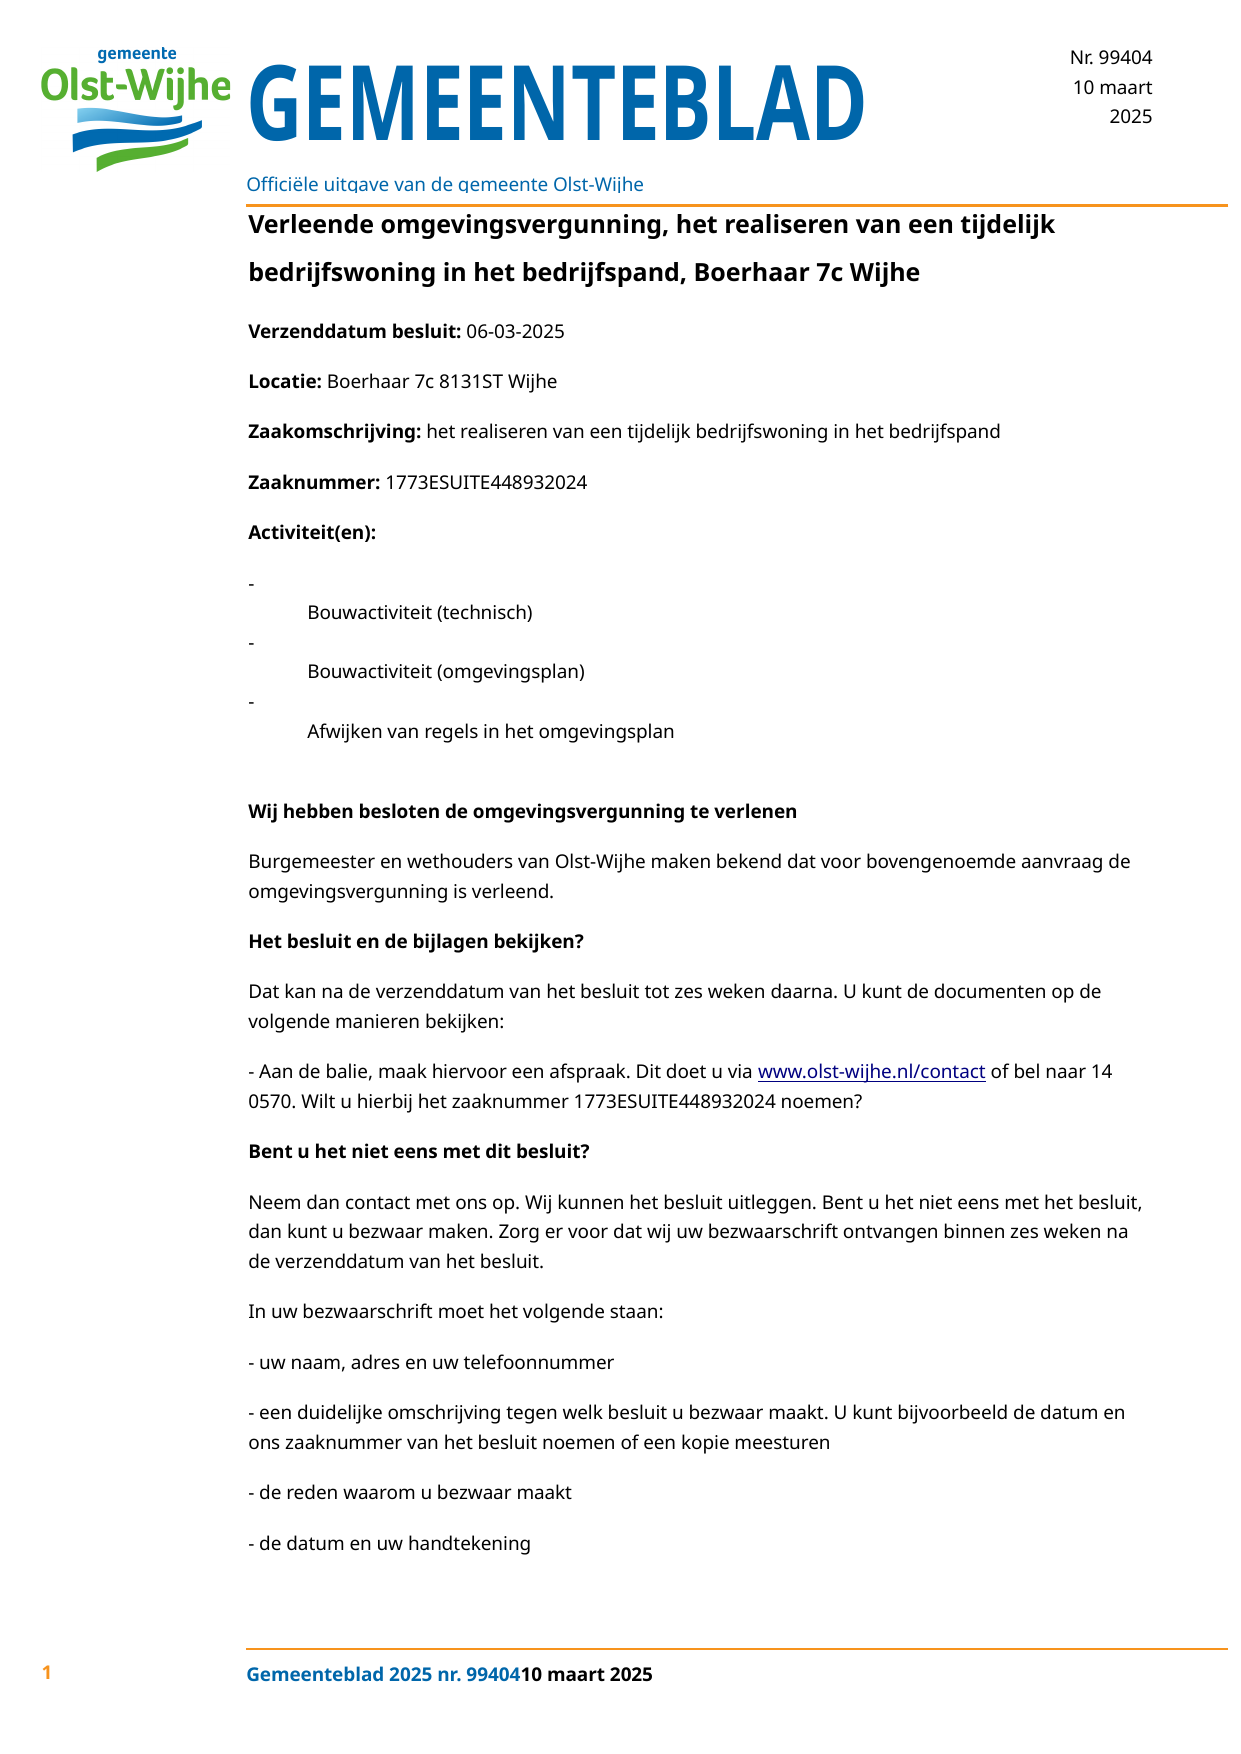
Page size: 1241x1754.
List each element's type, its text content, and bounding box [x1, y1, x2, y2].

picture [41, 47, 231, 172]
text - de datum en uw handtekening [248, 1530, 1152, 1556]
text Wij hebben besloten de omgevingsvergunning te verlenen [248, 798, 1152, 824]
text - Aan de balie, maak hiervoor een afspraak. Dit doet u via www.olst-wijhe.nl/contact of bel naar 14 0570. Wilt u hierbij het zaaknummer 1773ESUITE448932024 noemen? [248, 1059, 1152, 1114]
text In uw bezwaarschrift moet het volgende staan: [248, 1299, 1152, 1324]
text Zaaknummer: 1773ESUITE448932024 [248, 469, 1152, 495]
text Activiteit(en): [248, 519, 1152, 545]
text Bent u het niet eens met dit besluit? [248, 1139, 1152, 1164]
list Bouwactiviteit (technisch) [248, 599, 1152, 625]
list Afwijken van regels in het omgevingsplan [248, 718, 1152, 744]
text Zaakomschrijving: het realiseren van een tijdelijk bedrijfswoning in het bedrijfspand [248, 419, 1152, 444]
text - de reden waarom u bezwaar maakt [248, 1479, 1152, 1505]
text - een duidelijke omschrijving tegen welk besluit u bezwaar maakt. U kunt bijvoorbeeld de datum en ons zaaknummer van het besluit noemen of een kopie meesturen [248, 1399, 1152, 1455]
text - uw naam, adres en uw telefoonnummer [248, 1349, 1152, 1375]
text Neem dan contact met ons op. Wij kunnen het besluit uitleggen. Bent u het niet eens met het besluit, dan kunt u bezwaar maken. Zorg er voor dat wij uw bezwaarschrift ontvangen binnen zes weken na de verzenddatum van het besluit. [248, 1189, 1152, 1274]
text Het besluit en de bijlagen bekijken? [248, 928, 1152, 954]
text Locatie: Boerhaar 7c 8131ST Wijhe [248, 368, 1152, 394]
text Verleende omgevingsvergunning, het realiseren van een tijdelijk bedrijfswoning in het bedrijfspand, Boerhaar 7c Wijhe [248, 207, 1152, 288]
text Dat kan na de verzenddatum van het besluit tot zes weken daarna. U kunt de documenten op de volgende manieren bekijken: [248, 979, 1152, 1034]
text Burgemeester en wethouders van Olst-Wijhe maken bekend dat voor bovengenoemde aanvraag de omgevingsvergunning is verleend. [248, 848, 1152, 904]
text Verzenddatum besluit: 06-03-2025 [248, 318, 1152, 344]
list Bouwactiviteit (omgevingsplan) [248, 659, 1152, 684]
